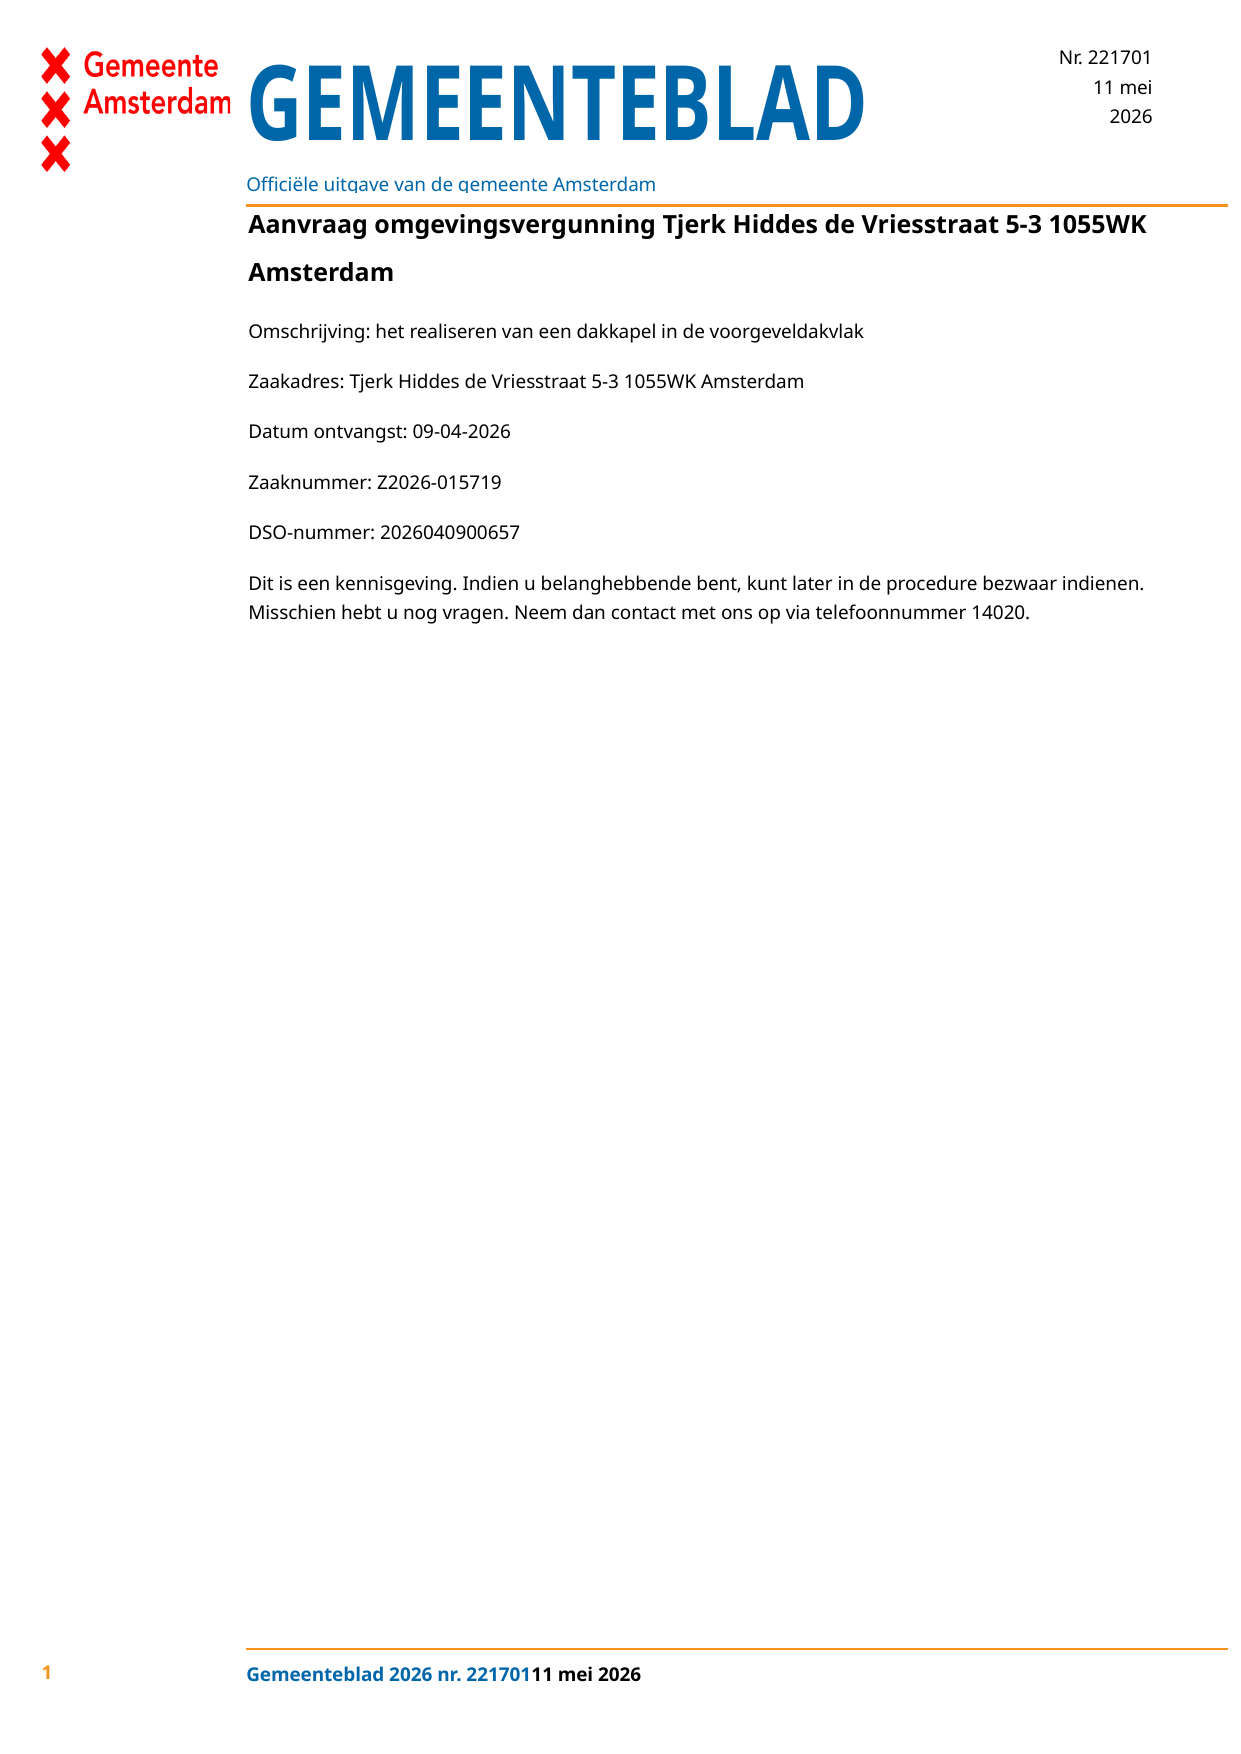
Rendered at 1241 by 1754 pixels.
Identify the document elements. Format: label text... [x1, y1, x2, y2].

text Dit is een kennisgeving. Indien u belanghebbende bent, kunt later in de procedure bezwaar indienen. Misschien hebt u nog vragen. Neem dan contact met ons op via telefoonnummer 14020. [248, 570, 1152, 625]
text Aanvraag omgevingsvergunning Tjerk Hiddes de Vriesstraat 5-3 1055WK Amsterdam [248, 207, 1152, 288]
text DSO-nummer: 2026040900657 [248, 519, 1152, 545]
text Zaaknummer: Z2026-015719 [248, 469, 1152, 495]
text Zaakadres: Tjerk Hiddes de Vriesstraat 5-3 1055WK Amsterdam [248, 368, 1152, 394]
text Datum ontvangst: 09-04-2026 [248, 419, 1152, 444]
text Omschrijving: het realiseren van een dakkapel in de voorgeveldakvlak [248, 318, 1152, 344]
picture [41, 47, 231, 172]
